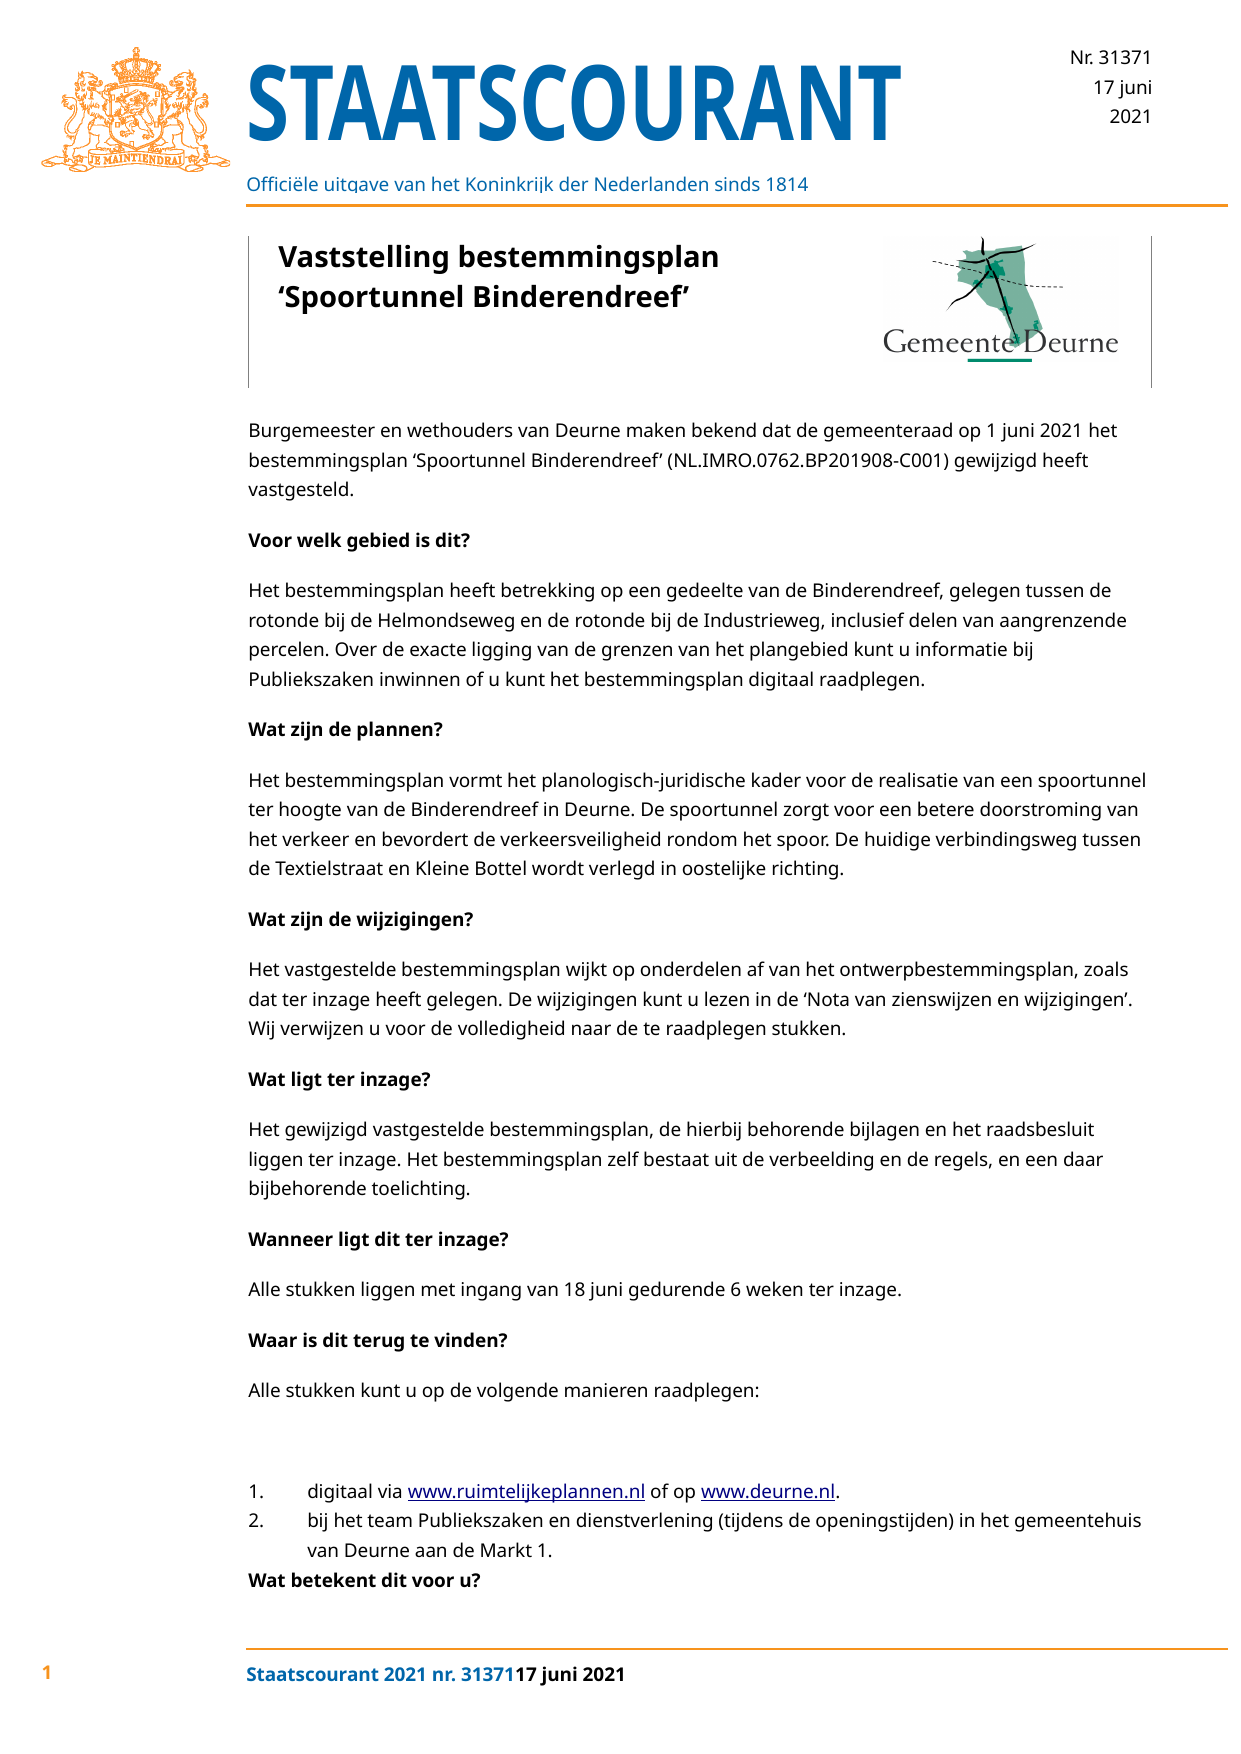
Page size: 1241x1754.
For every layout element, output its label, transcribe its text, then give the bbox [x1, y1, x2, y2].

text Voor welk gebied is dit? [248, 527, 1152, 553]
text Burgemeester en wethouders van Deurne maken bekend dat de gemeenteraad op 1 juni 2021 het bestemmingsplan ‘Spoortunnel Binderendreef’ (NL.IMRO.0762.BP201908-C001) gewijzigd heeft vastgesteld. [248, 417, 1152, 502]
text Wanneer ligt dit ter inzage? [248, 1226, 1152, 1252]
text Het gewijzigd vastgestelde bestemmingsplan, de hierbij behorende bijlagen en het raadsbesluit liggen ter inzage. Het bestemmingsplan zelf bestaat uit de verbeelding en de regels, en een daar bijbehorende toelichting. [248, 1116, 1152, 1201]
text Het bestemmingsplan heeft betrekking op een gedeelte van de Binderendreef, gelegen tussen de rotonde bij de Helmondseweg en de rotonde bij de Industrieweg, inclusief delen van aangrenzende percelen. Over de exacte ligging van de grenzen van het plangebied kunt u informatie bij Publiekszaken inwinnen of u kunt het bestemmingsplan digitaal raadplegen. [248, 577, 1152, 692]
list bij het team Publiekszaken en dienstverlening (tijdens de openingstijden) in het gemeentehuis van Deurne aan de Markt 1. [248, 1508, 1152, 1563]
text Het bestemmingsplan vormt het planologisch-juridische kader voor de realisatie van een spoortunnel ter hoogte van de Binderendreef in Deurne. De spoortunnel zorgt voor een betere doorstroming van het verkeer en bevordert de verkeersveiligheid rondom het spoor. De huidige verbindingsweg tussen de Textielstraat en Kleine Bottel wordt verlegd in oostelijke richting. [248, 767, 1152, 881]
text Wat zijn de plannen? [248, 716, 1152, 742]
text Wat zijn de wijzigingen? [248, 906, 1152, 932]
text Alle stukken kunt u op de volgende manieren raadplegen: [248, 1377, 1152, 1403]
text Waar is dit terug te vinden? [248, 1327, 1152, 1353]
text Wat ligt ter inzage? [248, 1066, 1152, 1092]
table_header Vaststelling bestemmingsplan ‘Spoortunnel Binderendreef’ [249, 236, 850, 388]
text Wat betekent dit voor u? [248, 1567, 1152, 1593]
text Het vastgestelde bestemmingsplan wijkt op onderdelen af van het ontwerpbestemmingsplan, zoals dat ter inzage heeft gelegen. De wijzigingen kunt u lezen in de ‘Nota van zienswijzen en wijzigingen’. Wij verwijzen u voor de volledigheid naar de te raadplegen stukken. [248, 956, 1152, 1041]
list digitaal via www.ruimtelijkeplannen.nl of op www.deurne.nl. [248, 1478, 1152, 1504]
picture [882, 236, 1119, 362]
picture [41, 47, 231, 172]
table_header [850, 236, 1151, 388]
text Alle stukken liggen met ingang van 18 juni gedurende 6 weken ter inzage. [248, 1276, 1152, 1302]
